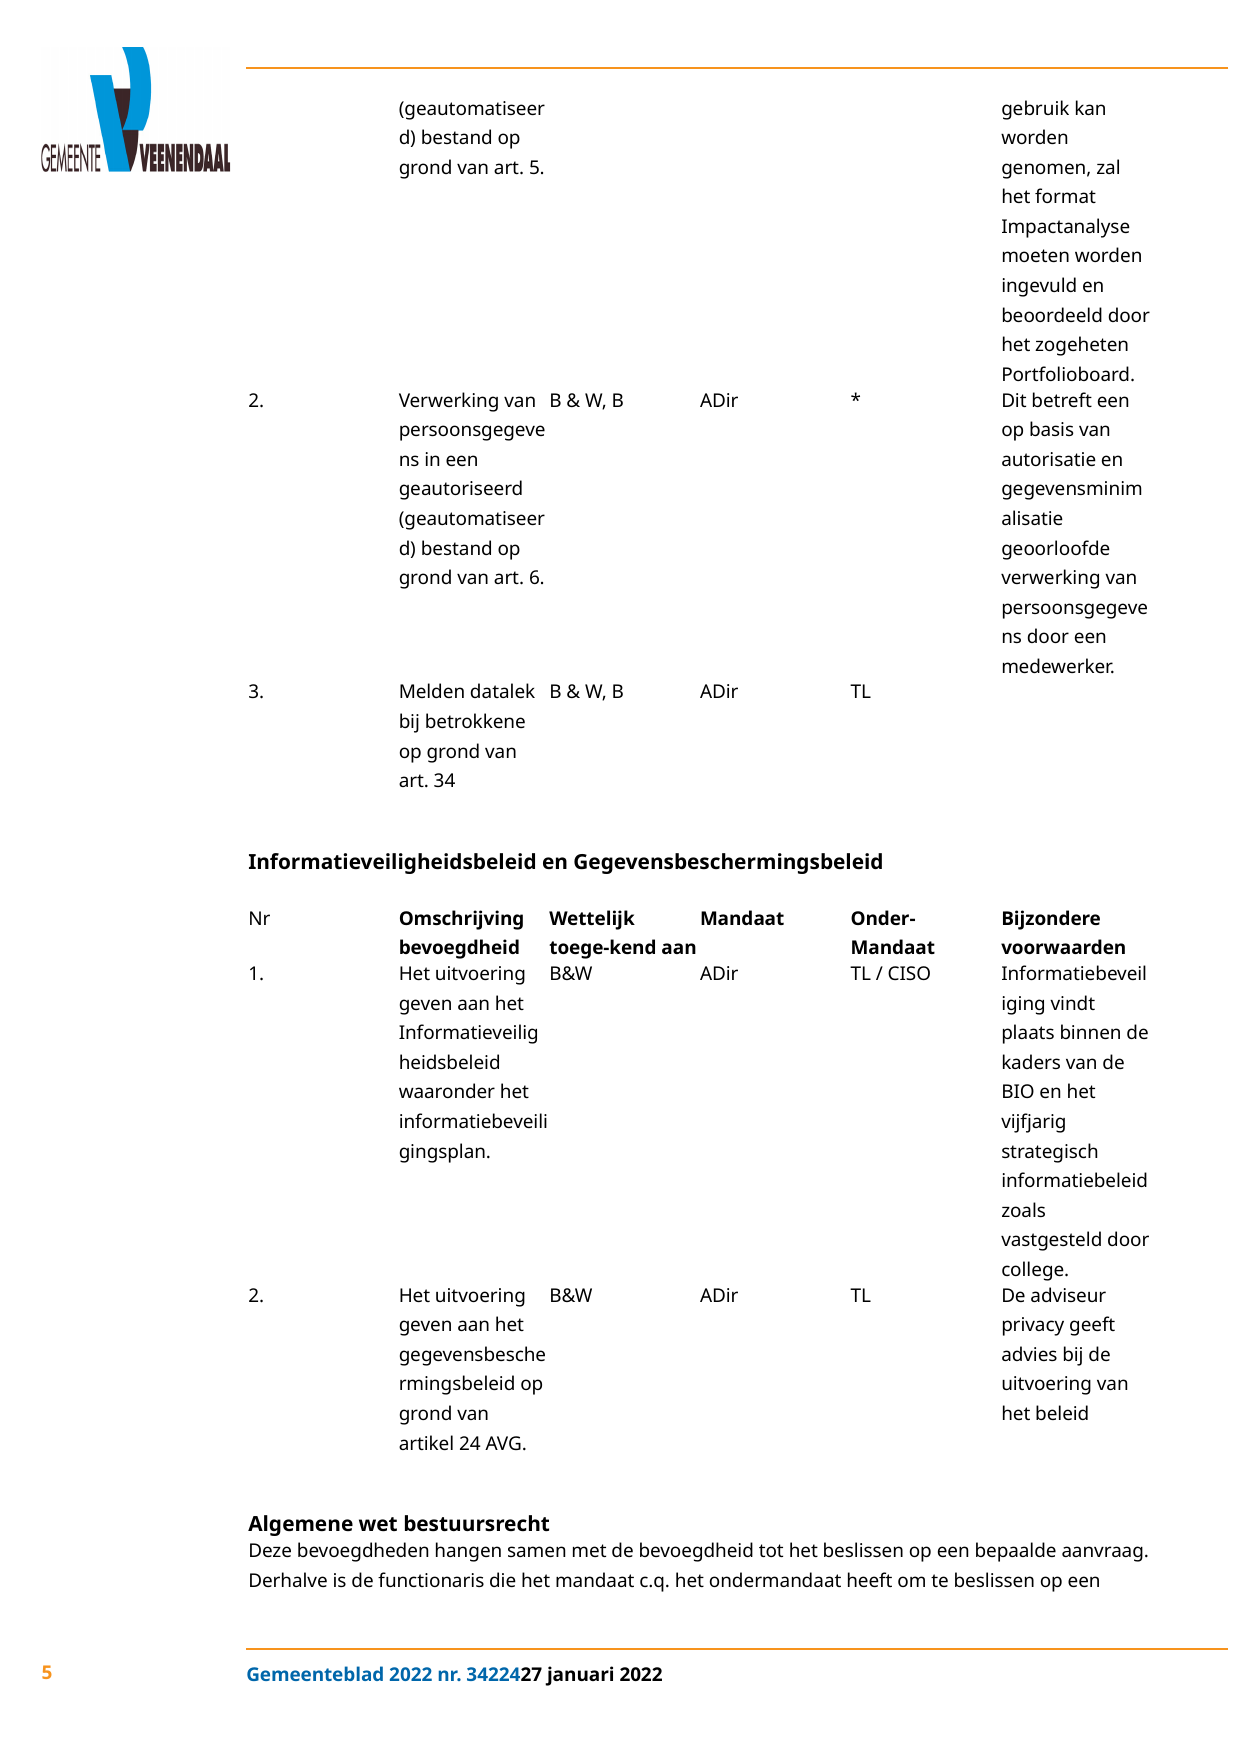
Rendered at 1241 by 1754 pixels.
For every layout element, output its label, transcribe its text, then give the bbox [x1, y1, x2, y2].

table_cell ADir [700, 387, 850, 679]
table_cell Het uitvoering geven aan het gegevensbeschermingsbeleid op grond van artikel 24 AVG. [399, 1282, 549, 1456]
table_header Nr [248, 905, 398, 960]
table_cell B&W [549, 960, 700, 1282]
table_cell 2. [248, 1282, 398, 1456]
table_cell Het uitvoering geven aan het Informatieveiligheidsbeleid waaronder het informatiebeveiligingsplan. [399, 960, 549, 1282]
table_cell TL / CISO [850, 960, 1001, 1282]
table_cell [1001, 679, 1152, 793]
text Informatieveiligheidsbeleid en Gegevensbeschermingsbeleid [248, 847, 1152, 875]
table_cell Informatiebeveiliging vindt plaats binnen de kaders van de BIO en het vijfjarig strategisch informatiebeleid zoals vastgesteld door college. [1001, 960, 1152, 1282]
table_cell ADir [700, 960, 850, 1282]
table_header Wettelijk toege-kend aan [549, 905, 700, 960]
table_cell B & W, B [549, 387, 700, 679]
table_header Omschrijving bevoegdheid [399, 905, 549, 960]
table_cell [549, 95, 700, 387]
table_cell TL [850, 1282, 1001, 1456]
table_cell * [850, 387, 1001, 679]
text Deze bevoegdheden hangen samen met de bevoegdheid tot het beslissen op een bepaalde aanvraag. Derhalve is de functionaris die het mandaat c.q. het ondermandaat heeft om te beslissen op een [248, 1538, 1152, 1593]
table_cell 3. [248, 679, 398, 793]
table_cell ADir [700, 679, 850, 793]
text Algemene wet bestuursrecht [248, 1509, 1152, 1538]
table_cell Verwerking van persoonsgegevens in een geautoriseerd (geautomatiseerd) bestand op grond van art. 6. [399, 387, 549, 679]
table_cell Melden datalek bij betrokkene op grond van art. 34 [399, 679, 549, 793]
table_cell 1. [248, 960, 398, 1282]
table_cell B & W, B [549, 679, 700, 793]
table_cell De adviseur privacy geeft advies bij de uitvoering van het beleid [1001, 1282, 1152, 1456]
table_cell [700, 95, 850, 387]
table_cell Dit betreft een op basis van autorisatie en gegevensminimalisatie geoorloofde verwerking van persoonsgegevens door een medewerker. [1001, 387, 1152, 679]
table_cell B&W [549, 1282, 700, 1456]
table_header Onder- Mandaat [850, 905, 1001, 960]
table_cell [248, 95, 398, 387]
table_header Mandaat [700, 905, 850, 960]
picture [41, 47, 130, 172]
table_cell (geautomatiseerd) bestand op grond van art. 5. [399, 95, 549, 387]
table_cell ADir [700, 1282, 850, 1456]
table_cell gebruik kan worden genomen, zal het format Impactanalyse moeten worden ingevuld en beoordeeld door het zogeheten Portfolioboard. [1001, 95, 1152, 387]
table_cell [850, 95, 1001, 387]
picture [123, 47, 231, 172]
table_cell TL [850, 679, 1001, 793]
table_cell 2. [248, 387, 398, 679]
table_header Bijzondere voorwaarden [1001, 905, 1152, 960]
